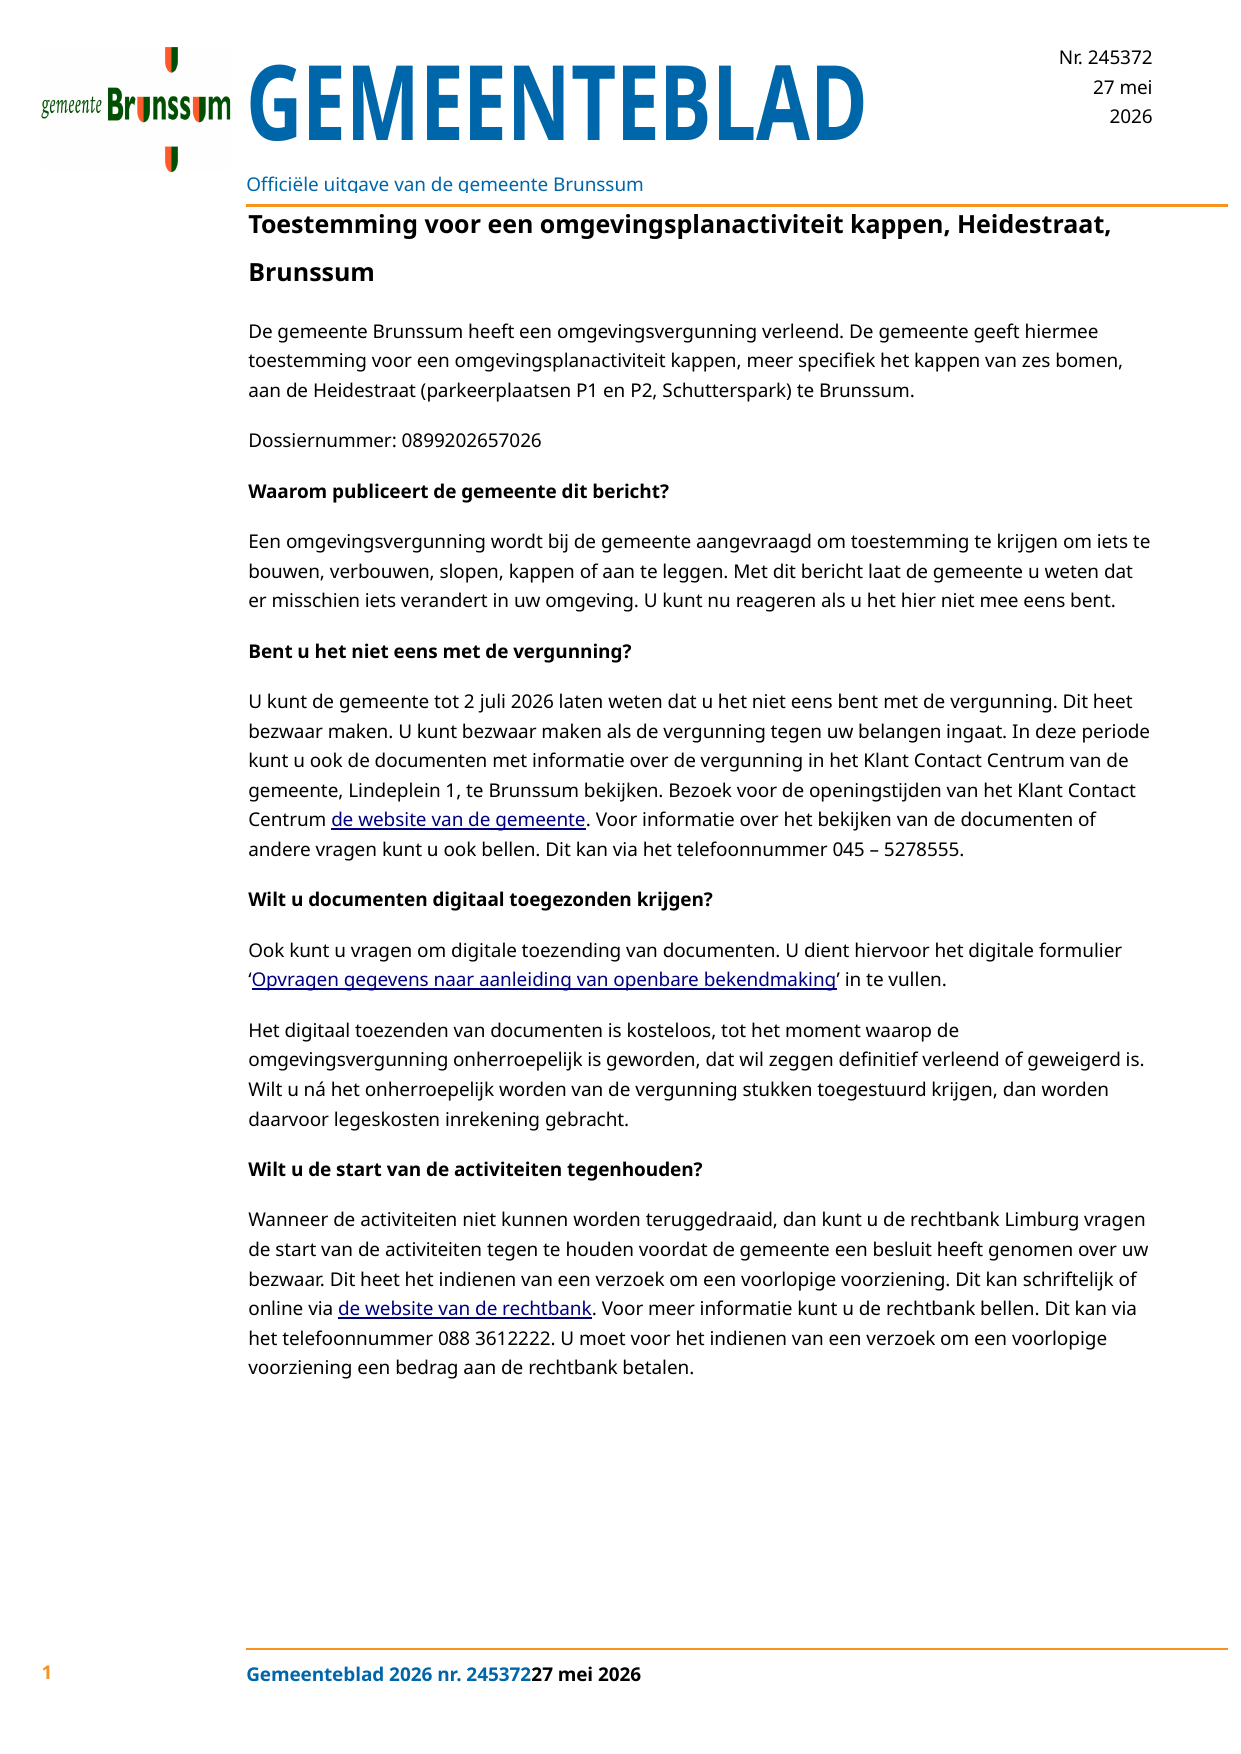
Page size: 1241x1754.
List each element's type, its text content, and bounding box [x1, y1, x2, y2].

text Wanneer de activiteiten niet kunnen worden teruggedraaid, dan kunt u de rechtbank Limburg vragen de start van de activiteiten tegen te houden voordat de gemeente een besluit heeft genomen over uw bezwaar. Dit heet het indienen van een verzoek om een voorlopige voorziening. Dit kan schriftelijk of online via de website van de rechtbank. Voor meer informatie kunt u de rechtbank bellen. Dit kan via het telefoonnummer 088 3612222. U moet voor het indienen van een verzoek om een voorlopige voorziening een bedrag aan de rechtbank betalen. [248, 1207, 1152, 1380]
text Waarom publiceert de gemeente dit bericht? [248, 478, 1152, 504]
text Toestemming voor een omgevingsplanactiviteit kappen, Heidestraat, Brunssum [248, 207, 1152, 288]
text Ook kunt u vragen om digitale toezending van documenten. U dient hiervoor het digitale formulier ‘Opvragen gegevens naar aanleiding van openbare bekendmaking’ in te vullen. [248, 937, 1152, 992]
text U kunt de gemeente tot 2 juli 2026 laten weten dat u het niet eens bent met de vergunning. Dit heet bezwaar maken. U kunt bezwaar maken als de vergunning tegen uw belangen ingaat. In deze periode kunt u ook de documenten met informatie over de vergunning in het Klant Contact Centrum van de gemeente, Lindeplein 1, te Brunssum bekijken. Bezoek voor de openingstijden van het Klant Contact Centrum de website van de gemeente. Voor informatie over het bekijken van de documenten of andere vragen kunt u ook bellen. Dit kan via het telefoonnummer 045 – 5278555. [248, 688, 1152, 862]
picture [41, 47, 231, 172]
text Dossiernummer: 0899202657026 [248, 427, 1152, 453]
text Het digitaal toezenden van documenten is kosteloos, tot het moment waarop de omgevingsvergunning onherroepelijk is geworden, dat wil zeggen definitief verleend of geweigerd is. Wilt u ná het onherroepelijk worden van de vergunning stukken toegestuurd krijgen, dan worden daarvoor legeskosten inrekening gebracht. [248, 1017, 1152, 1132]
text Wilt u de start van de activiteiten tegenhouden? [248, 1156, 1152, 1182]
text De gemeente Brunssum heeft een omgevingsvergunning verleend. De gemeente geeft hiermee toestemming voor een omgevingsplanactiviteit kappen, meer specifiek het kappen van zes bomen, aan de Heidestraat (parkeerplaatsen P1 en P2, Schutterspark) te Brunssum. [248, 318, 1152, 403]
text Wilt u documenten digitaal toegezonden krijgen? [248, 887, 1152, 912]
text Bent u het niet eens met de vergunning? [248, 638, 1152, 664]
text Een omgevingsvergunning wordt bij de gemeente aangevraagd om toestemming te krijgen om iets te bouwen, verbouwen, slopen, kappen of aan te leggen. Met dit bericht laat de gemeente u weten dat er misschien iets verandert in uw omgeving. U kunt nu reageren als u het hier niet mee eens bent. [248, 528, 1152, 613]
